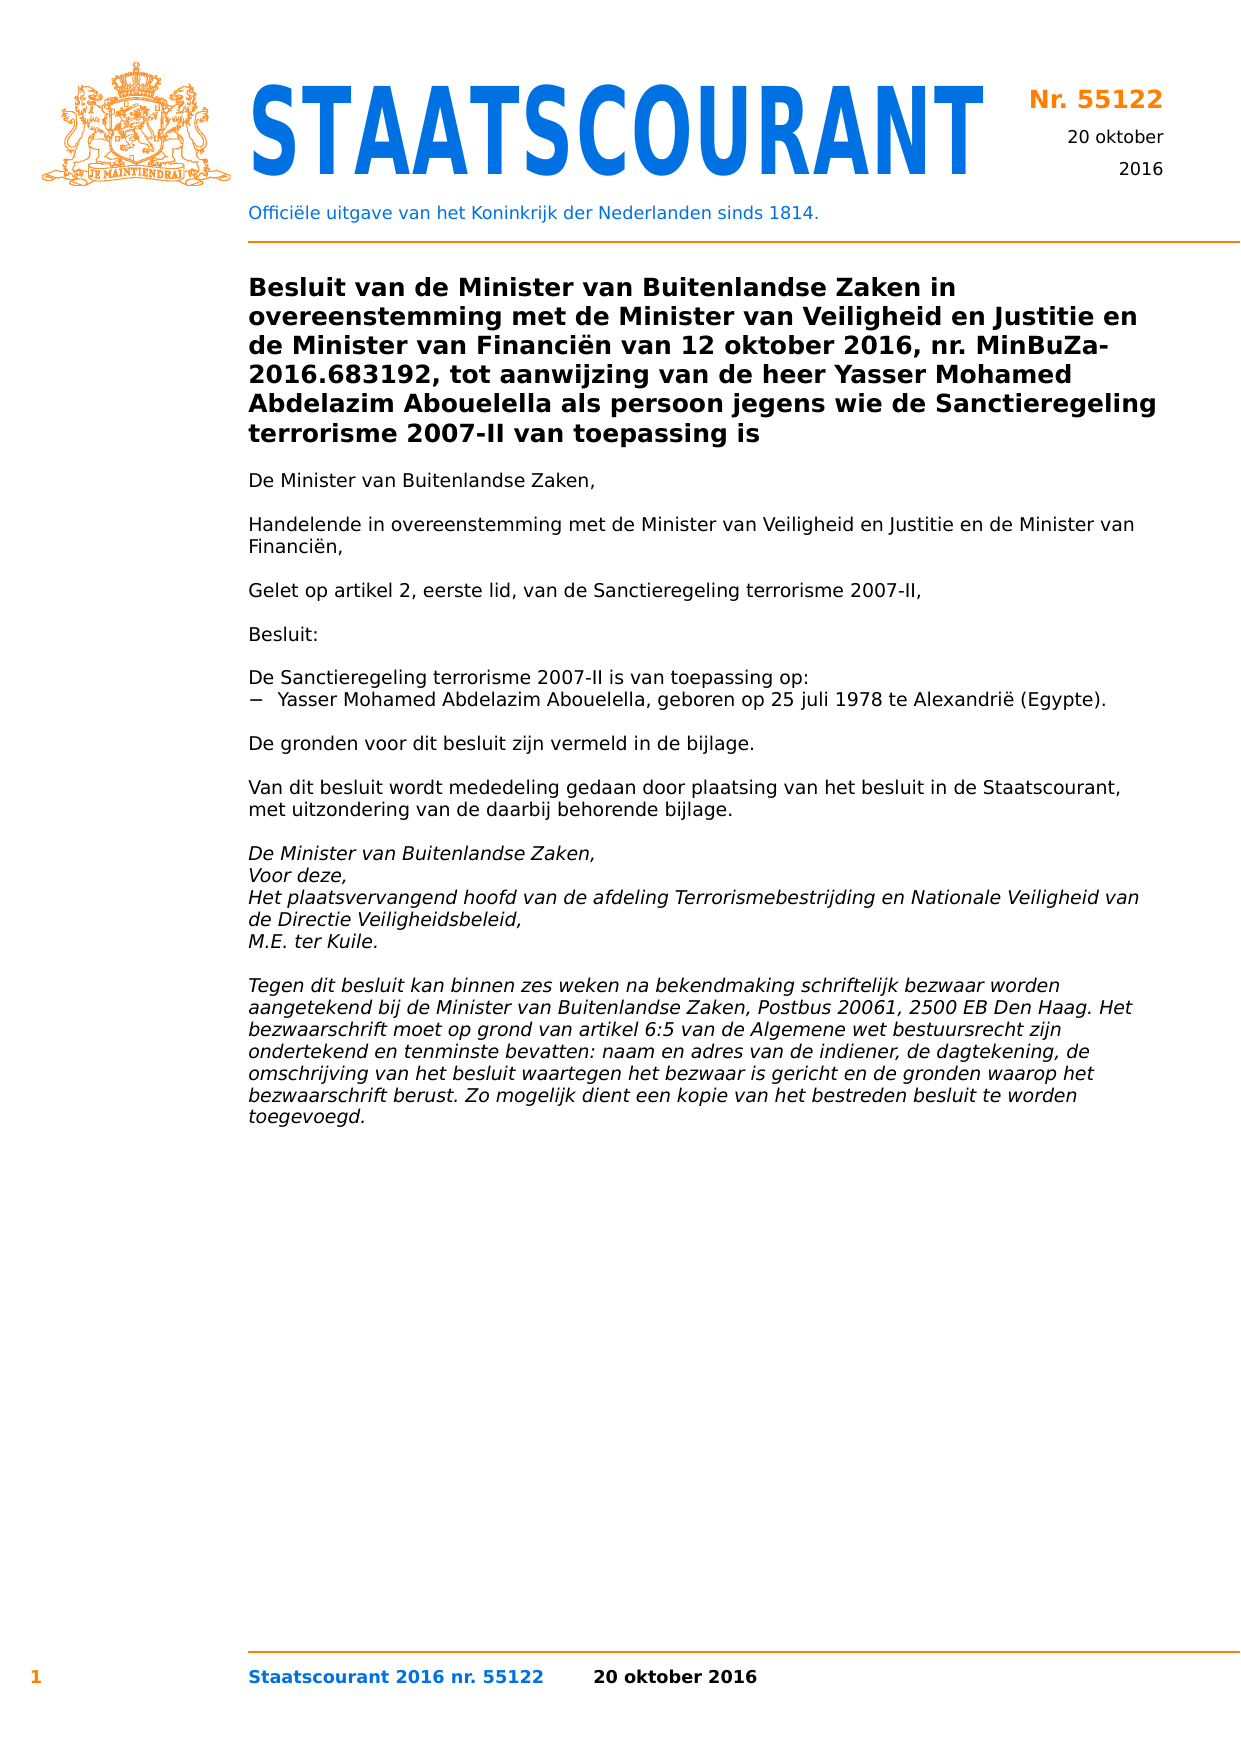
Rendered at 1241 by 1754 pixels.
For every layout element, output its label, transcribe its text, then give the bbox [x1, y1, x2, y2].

text Handelende in overeenstemming met de Minister van Veiligheid en Justitie en de Minister van Financiën, [248, 514, 1163, 558]
table_header [25, 62, 248, 241]
table_cell 2016 [998, 153, 1240, 203]
text De gronden voor dit besluit zijn vermeld in de bijlage. [248, 733, 1163, 755]
text Van dit besluit wordt mededeling gedaan door plaatsing van het besluit in de Staatscourant, met uitzondering van de daarbij behorende bijlage. [248, 777, 1163, 821]
picture [41, 62, 231, 186]
text Gelet op artikel 2, eerste lid, van de Sanctieregeling terrorisme 2007-II, [248, 579, 1163, 602]
table_cell 20 oktober [998, 121, 1240, 153]
table_header Nr. 55122 [998, 62, 1240, 121]
text Tegen dit besluit kan binnen zes weken na bekendmaking schriftelijk bezwaar worden aangetekend bij de Minister van Buitenlandse Zaken, Postbus 20061, 2500 EB Den Haag. Het bezwaarschrift moet op grond van artikel 6:5 van de Algemene wet bestuursrecht zijn ondertekend en tenminste bevatten: naam en adres van de indiener, de dagtekening, de omschrijving van het besluit waartegen het bezwaar is gericht en de gronden waarop het bezwaarschrift berust. Zo mogelijk dient een kopie van het bestreden besluit te worden toegevoegd. [248, 974, 1163, 1128]
text De Minister van Buitenlandse Zaken, Voor deze, Het plaatsvervangend hoofd van de afdeling Terrorismebestrijding en Nationale Veiligheid van de Directie Veiligheidsbeleid, M.E. ter Kuile. [248, 843, 1163, 953]
subtitle Besluit van de Minister van Buitenlandse Zaken in overeenstemming met de Minister van Veiligheid en Justitie en de Minister van Financiën van 12 oktober 2016, nr. MinBuZa-2016.683192, tot aanwijzing van de heer Yasser Mohamed Abdelazim Abouelella als persoon jegens wie de Sanctieregeling terrorisme 2007-II van toepassing is [248, 273, 1163, 448]
text De Sanctieregeling terrorisme 2007-II is van toepassing op: [248, 667, 1163, 689]
table_cell Officiële uitgave van het Koninkrijk der Nederlanden sinds 1814. [248, 203, 1240, 241]
text Besluit: [248, 623, 1163, 645]
text − Yasser Mohamed Abdelazim Abouelella, geboren op 25 juli 1978 te Alexandrië (Egypte). [248, 689, 1163, 711]
table_header STAATSCOURANT [248, 62, 998, 203]
text De Minister van Buitenlandse Zaken, [248, 470, 1163, 492]
